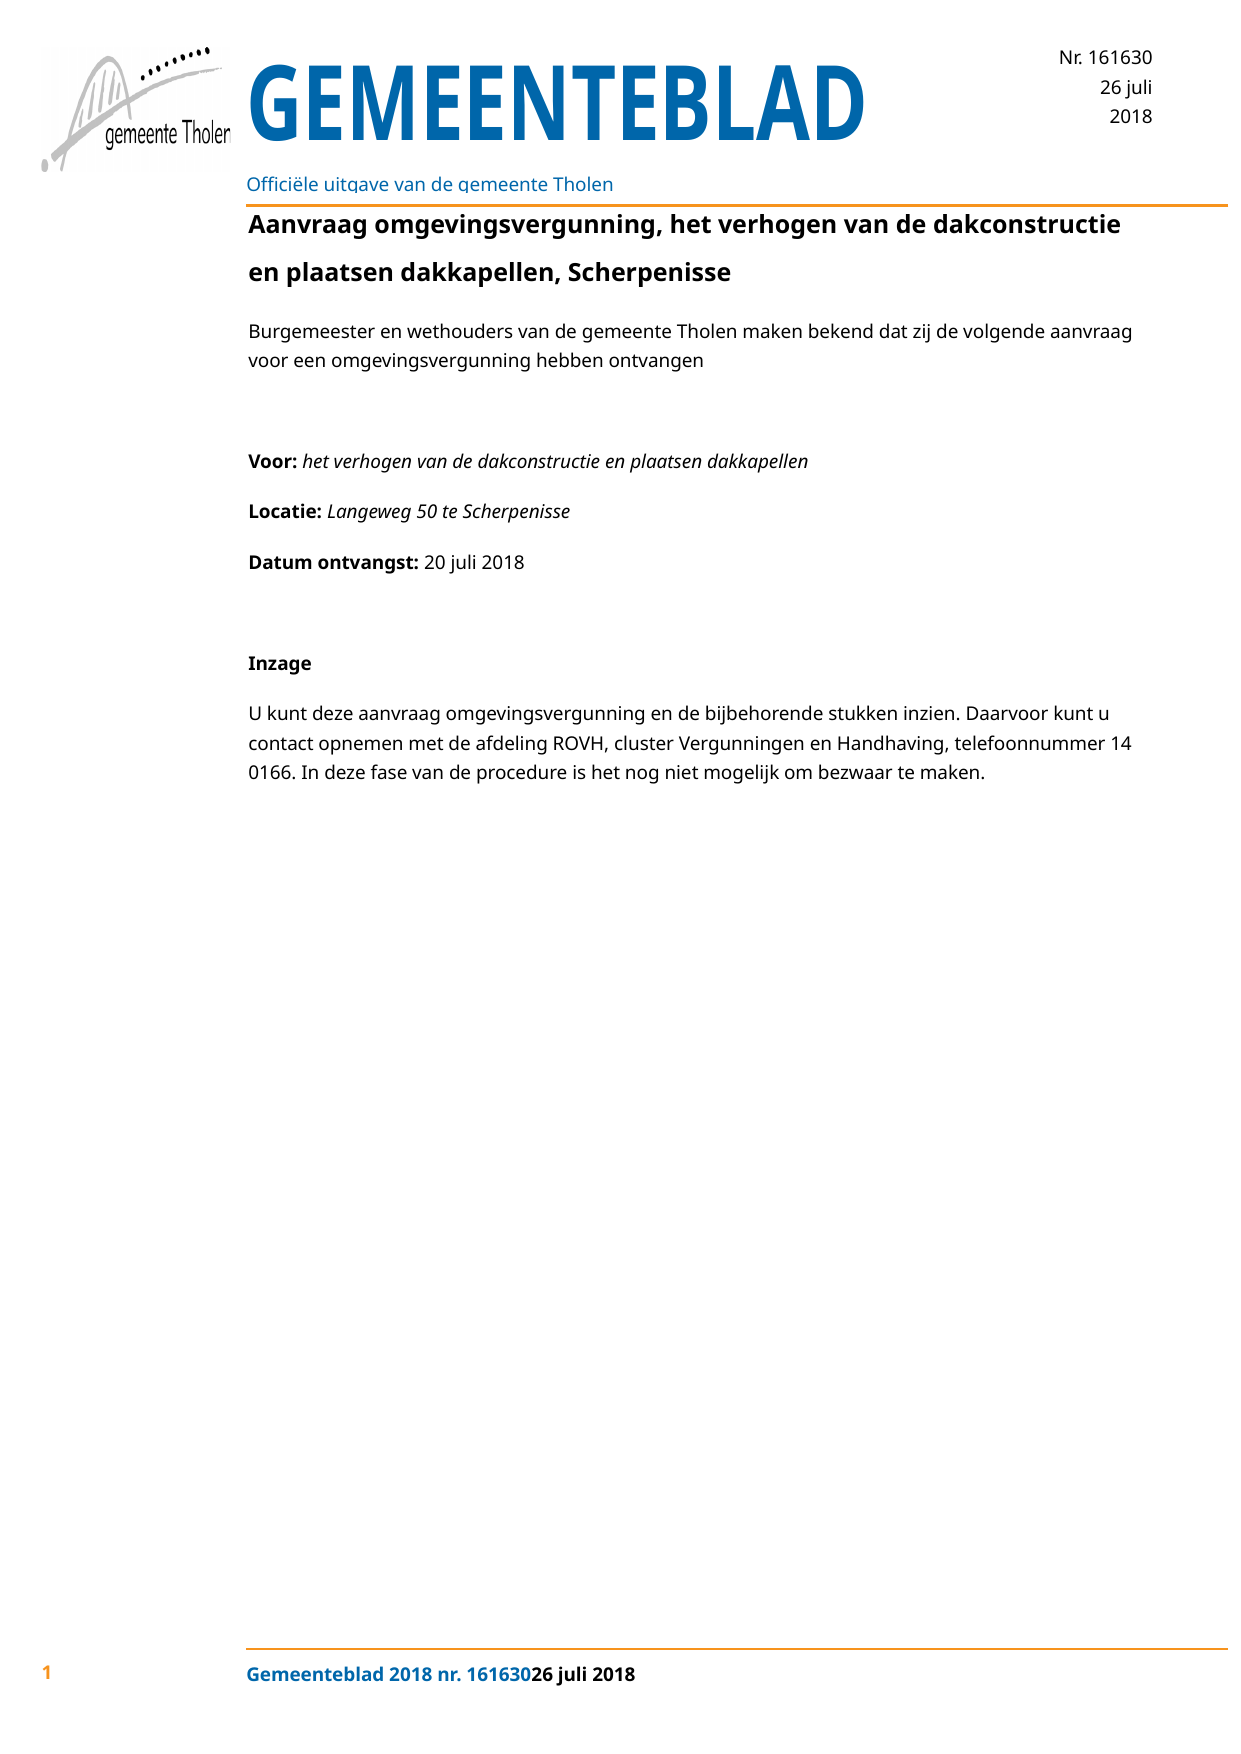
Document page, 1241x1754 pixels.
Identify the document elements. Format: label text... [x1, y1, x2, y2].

text Burgemeester en wethouders van de gemeente Tholen maken bekend dat zij de volgende aanvraag voor een omgevingsvergunning hebben ontvangen [248, 318, 1152, 373]
text U kunt deze aanvraag omgevingsvergunning en de bijbehorende stukken inzien. Daarvoor kunt u contact opnemen met de afdeling ROVH, cluster Vergunningen en Handhaving, telefoonnummer 14 0166. In deze fase van de procedure is het nog niet mogelijk om bezwaar te maken. [248, 700, 1152, 785]
text Locatie: Langeweg 50 te Scherpenisse [248, 499, 1152, 524]
picture [41, 47, 231, 172]
text Inzage [248, 650, 1152, 676]
text Datum ontvangst: 20 juli 2018 [248, 549, 1152, 575]
text Aanvraag omgevingsvergunning, het verhogen van de dakconstructie en plaatsen dakkapellen, Scherpenisse [248, 207, 1152, 288]
text Voor: het verhogen van de dakconstructie en plaatsen dakkapellen [248, 448, 1152, 474]
